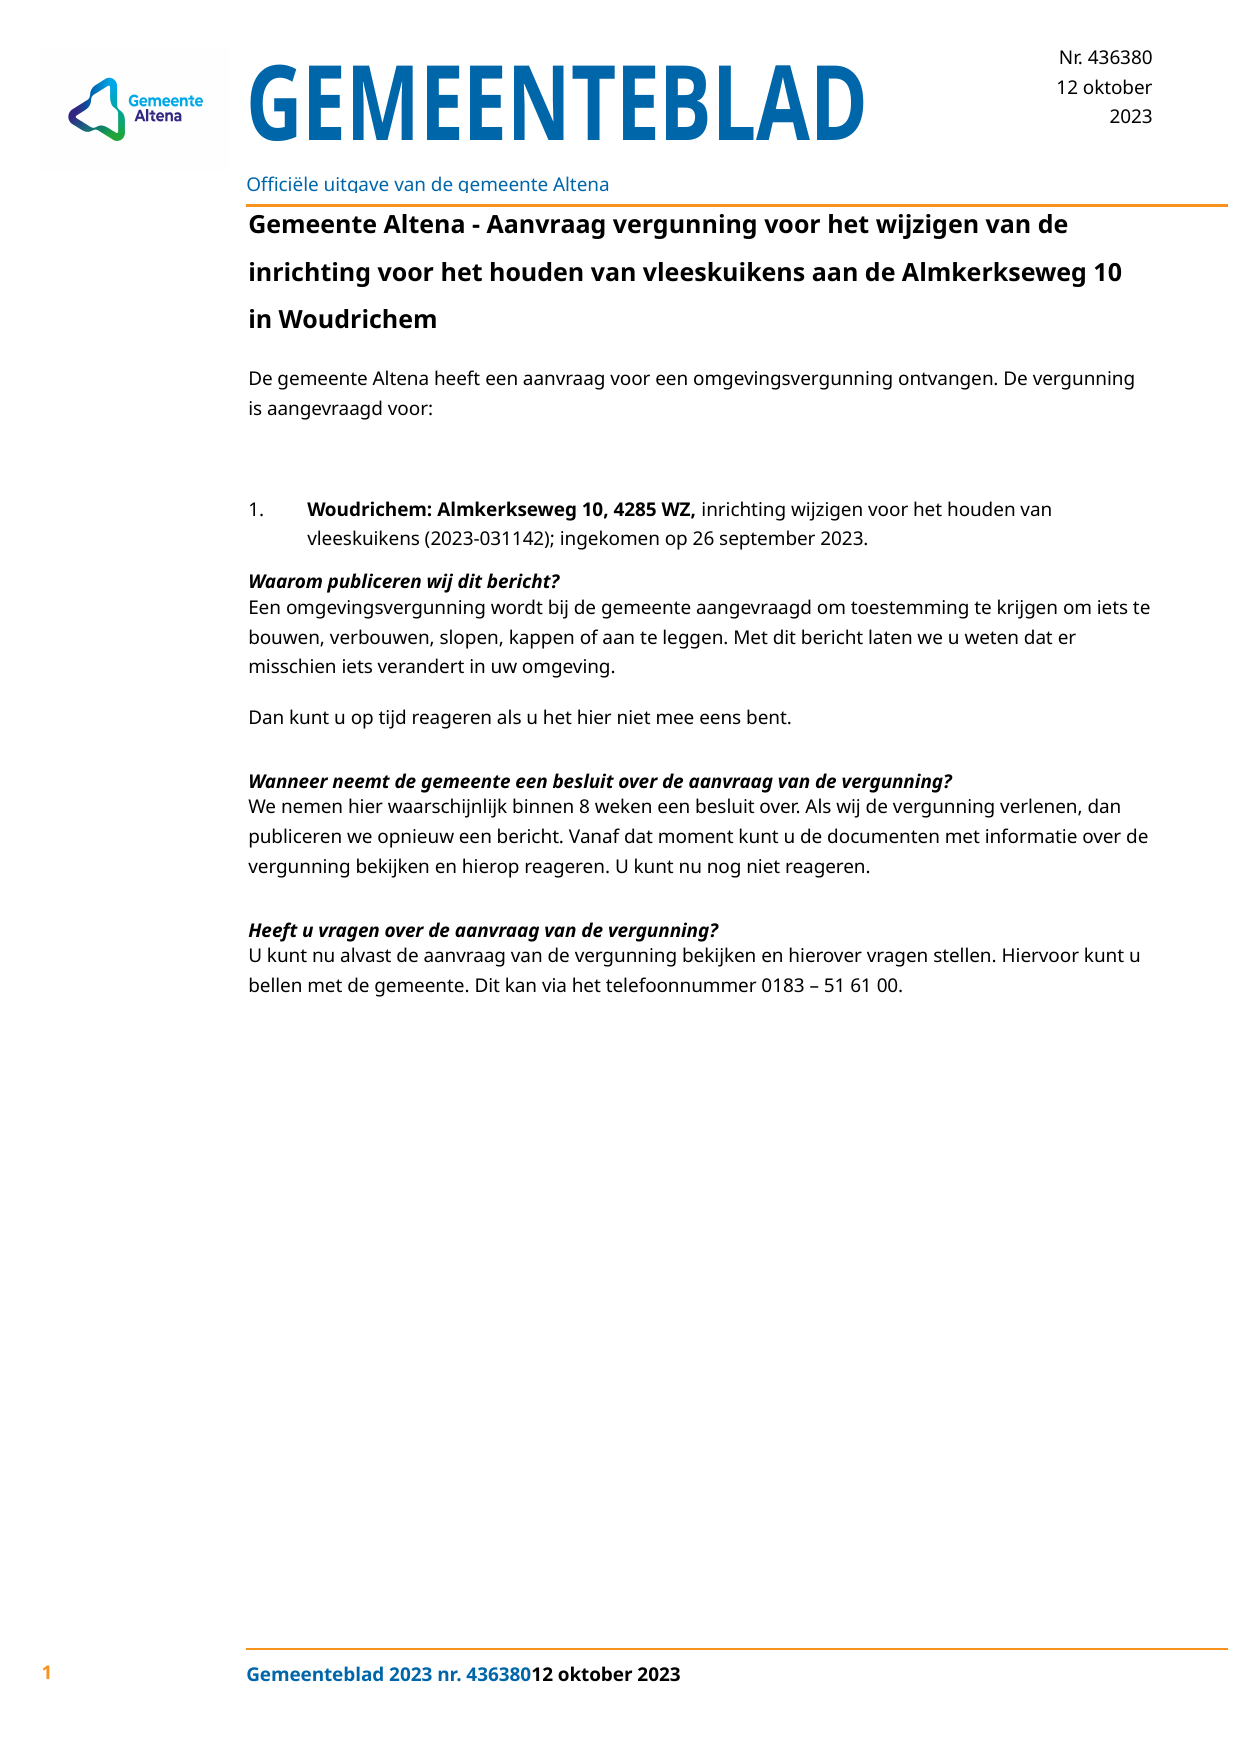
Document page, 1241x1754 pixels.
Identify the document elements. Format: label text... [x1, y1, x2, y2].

list Woudrichem: Almkerkseweg 10, 4285 WZ, inrichting wijzigen voor het houden van vleeskuikens (2023-031142); ingekomen op 26 september 2023. [248, 496, 1152, 551]
text Heeft u vragen over de aanvraag van de vergunning? [248, 917, 1152, 942]
text Wanneer neemt de gemeente een besluit over de aanvraag van de vergunning? [248, 768, 1152, 794]
text Een omgevingsvergunning wordt bij de gemeente aangevraagd om toestemming te krijgen om iets te bouwen, verbouwen, slopen, kappen of aan te leggen. Met dit bericht laten we u weten dat er misschien iets verandert in uw omgeving. [248, 594, 1152, 679]
text U kunt nu alvast de aanvraag van de vergunning bekijken en hierover vragen stellen. Hiervoor kunt u bellen met de gemeente. Dit kan via het telefoonnummer 0183 – 51 61 00. [248, 942, 1152, 998]
text Gemeente Altena - Aanvraag vergunning voor het wijzigen van de inrichting voor het houden van vleeskuikens aan de Almkerkseweg 10 in Woudrichem [248, 207, 1152, 336]
picture [41, 47, 231, 172]
text De gemeente Altena heeft een aanvraag voor een omgevingsvergunning ontvangen. De vergunning is aangevraagd voor: [248, 366, 1152, 421]
text Dan kunt u op tijd reageren als u het hier niet mee eens bent. [248, 704, 1152, 730]
text We nemen hier waarschijnlijk binnen 8 weken een besluit over. Als wij de vergunning verlenen, dan publiceren we opnieuw een bericht. Vanaf dat moment kunt u de documenten met informatie over de vergunning bekijken en hierop reageren. U kunt nu nog niet reageren. [248, 794, 1152, 878]
text Waarom publiceren wij dit bericht? [248, 569, 1152, 594]
